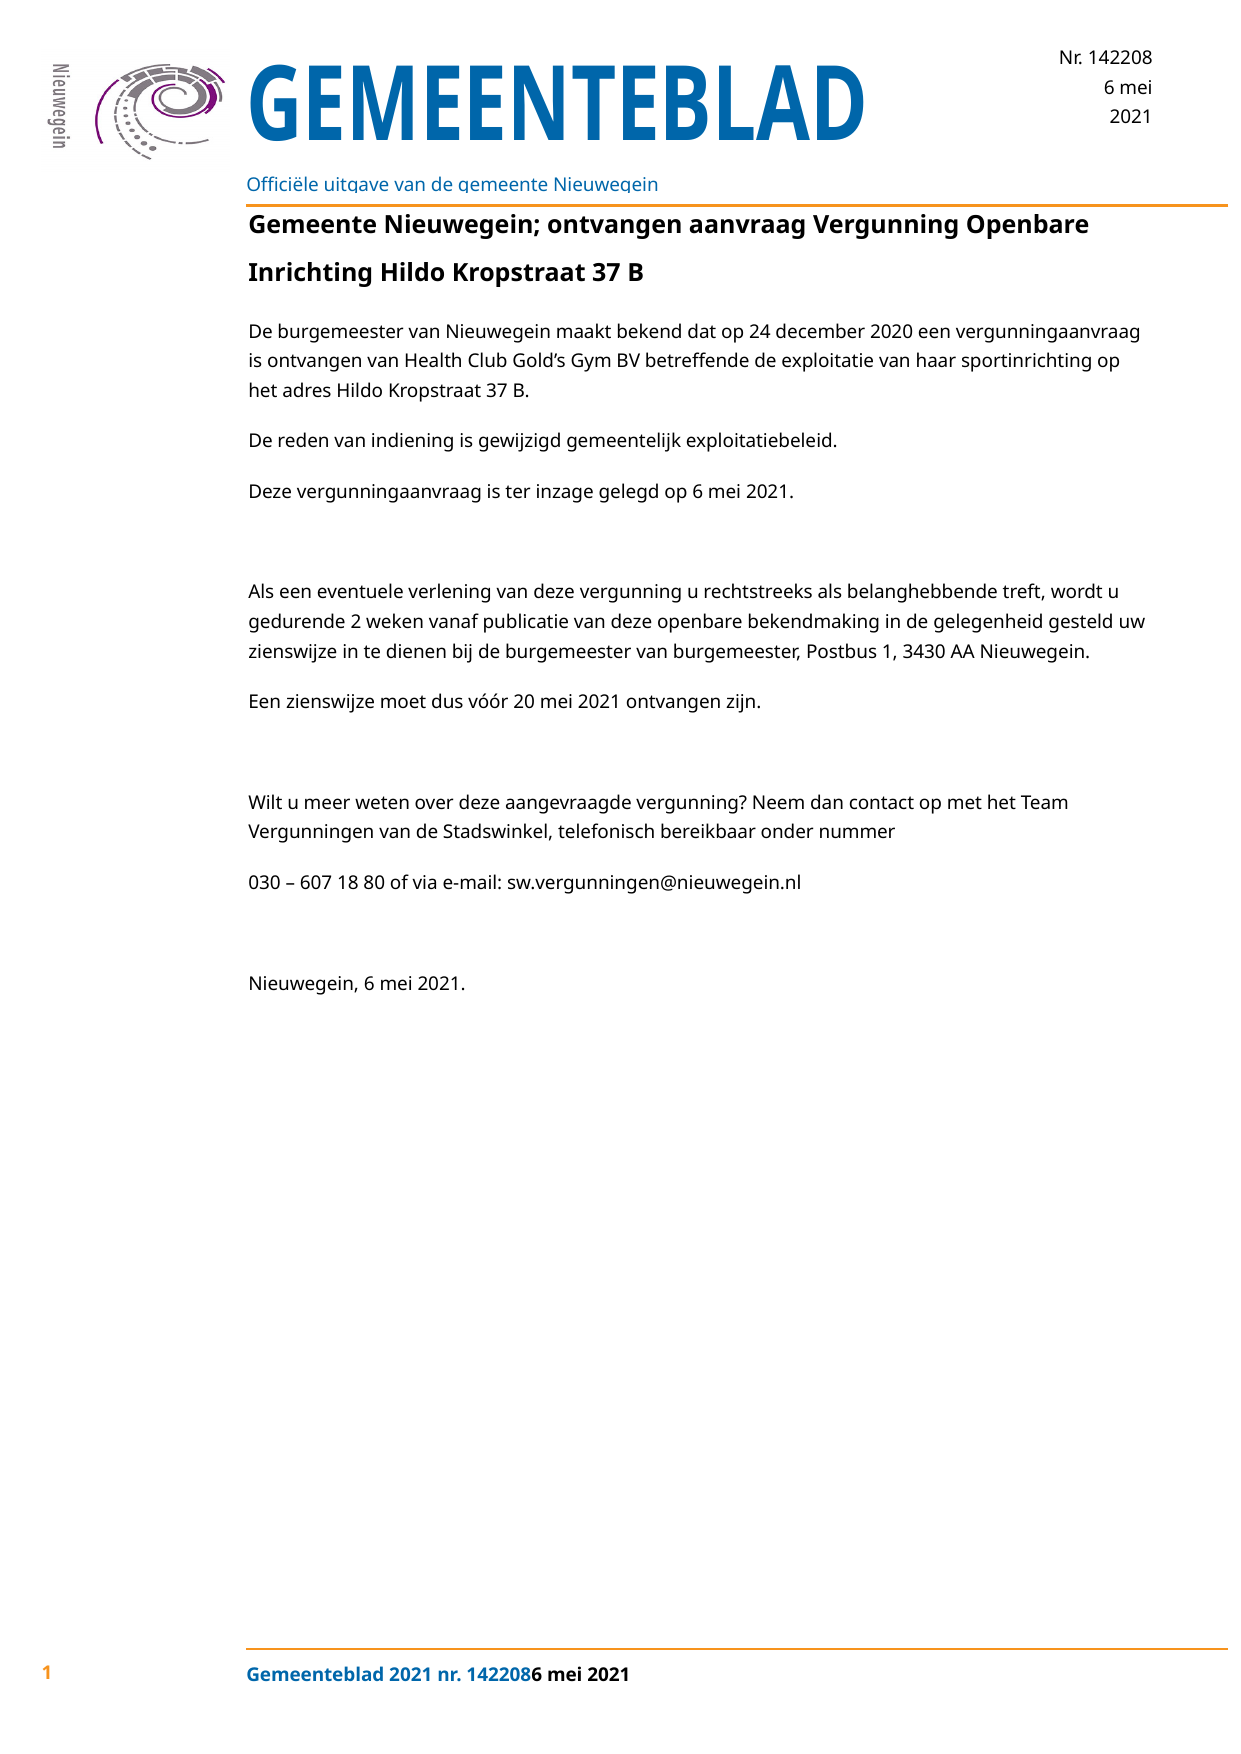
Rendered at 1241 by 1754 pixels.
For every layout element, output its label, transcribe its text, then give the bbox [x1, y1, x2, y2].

text 030 – 607 18 80 of via e-mail: sw.vergunningen@nieuwegein.nl [248, 869, 1152, 895]
picture [41, 47, 231, 172]
text Nieuwegein, 6 mei 2021. [248, 970, 1152, 996]
text Een zienswijze moet dus vóór 20 mei 2021 ontvangen zijn. [248, 688, 1152, 714]
text De reden van indiening is gewijzigd gemeentelijk exploitatiebeleid. [248, 427, 1152, 453]
text De burgemeester van Nieuwegein maakt bekend dat op 24 december 2020 een vergunningaanvraag is ontvangen van Health Club Gold’s Gym BV betreffende de exploitatie van haar sportinrichting op het adres Hildo Kropstraat 37 B. [248, 318, 1152, 403]
text Deze vergunningaanvraag is ter inzage gelegd op 6 mei 2021. [248, 478, 1152, 504]
text Als een eventuele verlening van deze vergunning u rechtstreeks als belanghebbende treft, wordt u gedurende 2 weken vanaf publicatie van deze openbare bekendmaking in de gelegenheid gesteld uw zienswijze in te dienen bij de burgemeester van burgemeester, Postbus 1, 3430 AA Nieuwegein. [248, 579, 1152, 664]
text Gemeente Nieuwegein; ontvangen aanvraag Vergunning Openbare Inrichting Hildo Kropstraat 37 B [248, 207, 1152, 288]
text Wilt u meer weten over deze aangevraagde vergunning? Neem dan contact op met het Team Vergunningen van de Stadswinkel, telefonisch bereikbaar onder nummer [248, 789, 1152, 844]
